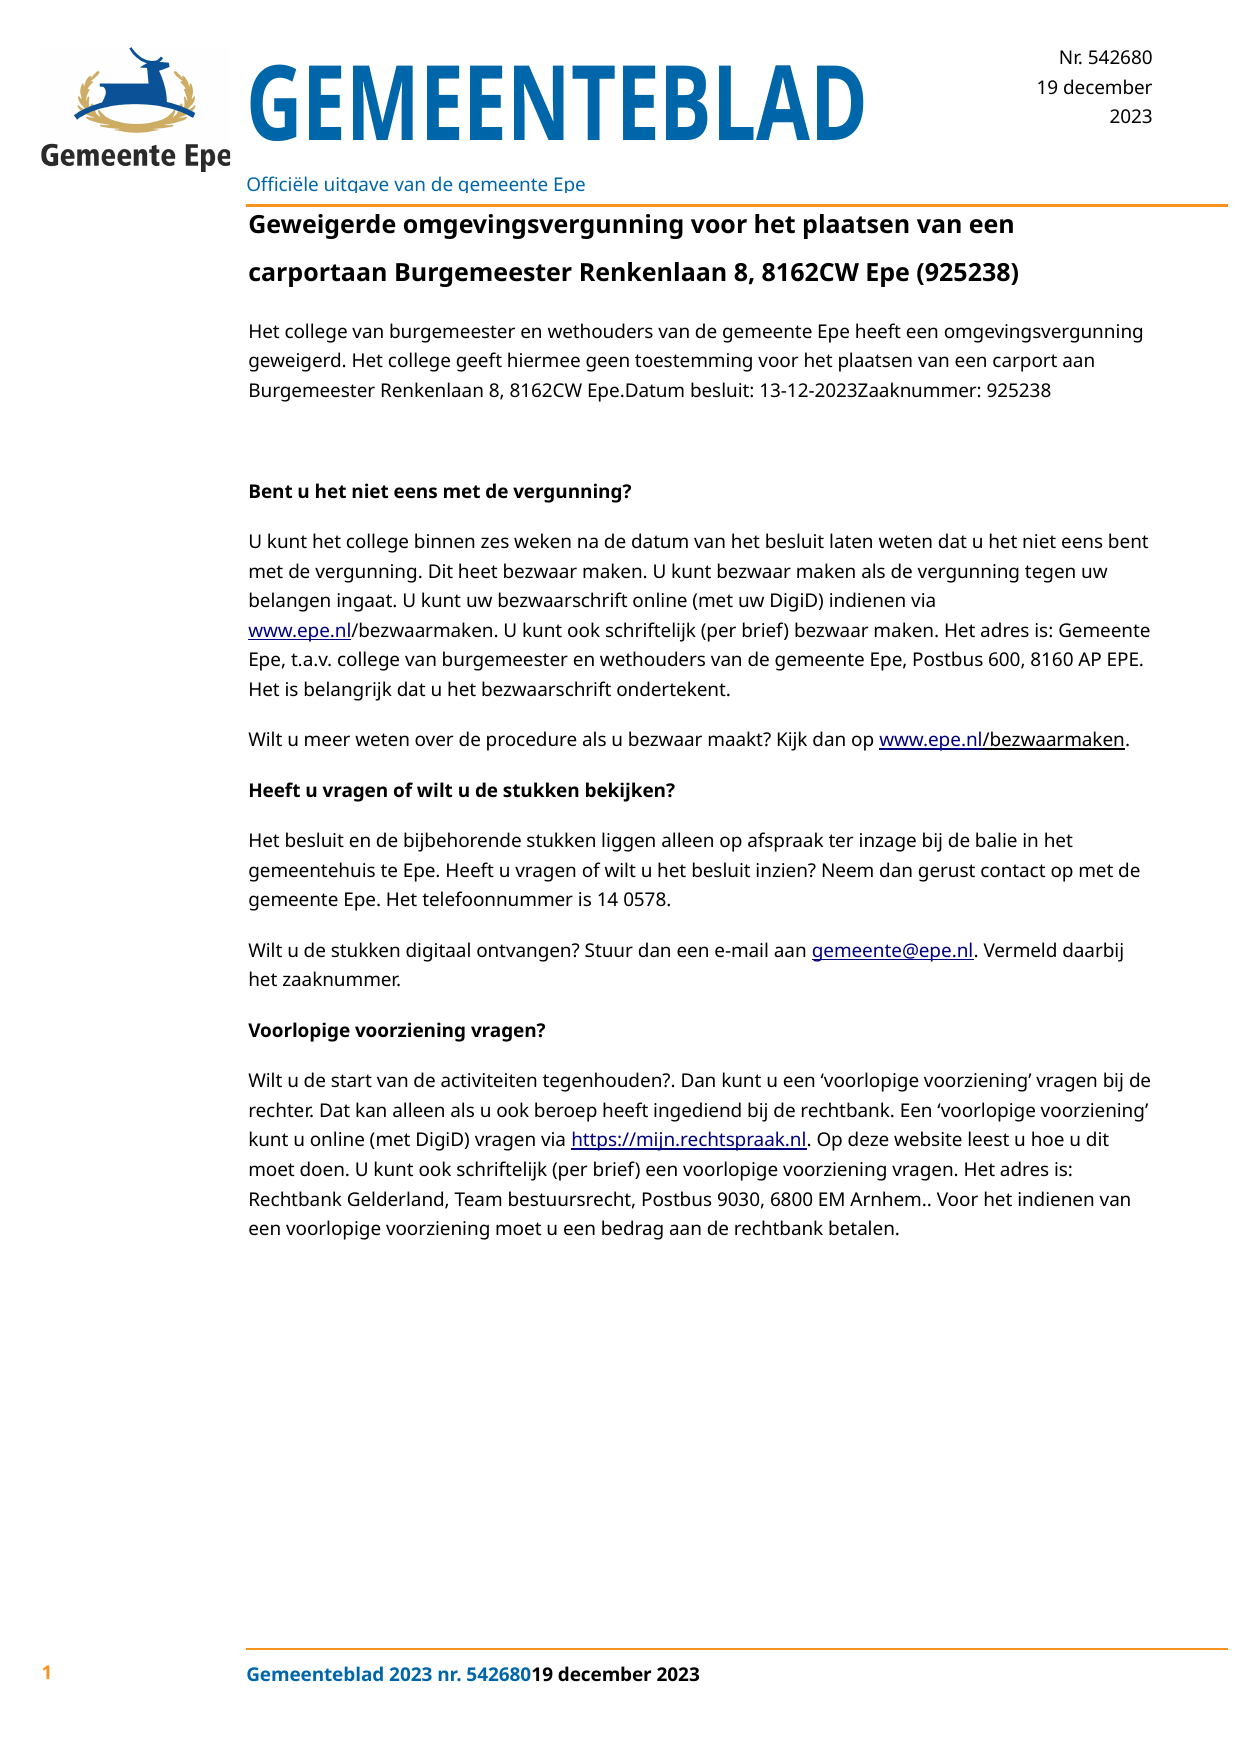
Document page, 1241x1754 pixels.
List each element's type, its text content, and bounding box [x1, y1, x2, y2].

text Geweigerde omgevingsvergunning voor het plaatsen van een carportaan Burgemeester Renkenlaan 8, 8162CW Epe (925238) [248, 207, 1152, 288]
picture [41, 47, 231, 172]
text Wilt u de start van de activiteiten tegenhouden?. Dan kunt u een ‘voorlopige voorziening’ vragen bij de rechter. Dat kan alleen als u ook beroep heeft ingediend bij de rechtbank. Een ‘voorlopige voorziening’ kunt u online (met DigiD) vragen via https://mijn.rechtspraak.nl. Op deze website leest u hoe u dit moet doen. U kunt ook schriftelijk (per brief) een voorlopige voorziening vragen. Het adres is: Rechtbank Gelderland, Team bestuursrecht, Postbus 9030, 6800 EM Arnhem.. Voor het indienen van een voorlopige voorziening moet u een bedrag aan de rechtbank betalen. [248, 1067, 1152, 1241]
text Het college van burgemeester en wethouders van de gemeente Epe heeft een omgevingsvergunning geweigerd. Het college geeft hiermee geen toestemming voor het plaatsen van een carport aan Burgemeester Renkenlaan 8, 8162CW Epe.Datum besluit: 13-12-2023Zaaknummer: 925238 [248, 318, 1152, 403]
text Wilt u meer weten over de procedure als u bezwaar maakt? Kijk dan op www.epe.nl/bezwaarmaken. [248, 727, 1152, 752]
text Voorlopige voorziening vragen? [248, 1017, 1152, 1043]
text Het besluit en de bijbehorende stukken liggen alleen op afspraak ter inzage bij de balie in het gemeentehuis te Epe. Heeft u vragen of wilt u het besluit inzien? Neem dan gerust contact op met de gemeente Epe. Het telefoonnummer is 14 0578. [248, 827, 1152, 912]
text Heeft u vragen of wilt u de stukken bekijken? [248, 777, 1152, 803]
text Bent u het niet eens met de vergunning? [248, 478, 1152, 504]
text U kunt het college binnen zes weken na de datum van het besluit laten weten dat u het niet eens bent met de vergunning. Dit heet bezwaar maken. U kunt bezwaar maken als de vergunning tegen uw belangen ingaat. U kunt uw bezwaarschrift online (met uw DigiD) indienen via www.epe.nl/bezwaarmaken. U kunt ook schriftelijk (per brief) bezwaar maken. Het adres is: Gemeente Epe, t.a.v. college van burgemeester en wethouders van de gemeente Epe, Postbus 600, 8160 AP EPE. Het is belangrijk dat u het bezwaarschrift ondertekent. [248, 528, 1152, 702]
text Wilt u de stukken digitaal ontvangen? Stuur dan een e-mail aan gemeente@epe.nl. Vermeld daarbij het zaaknummer. [248, 937, 1152, 992]
